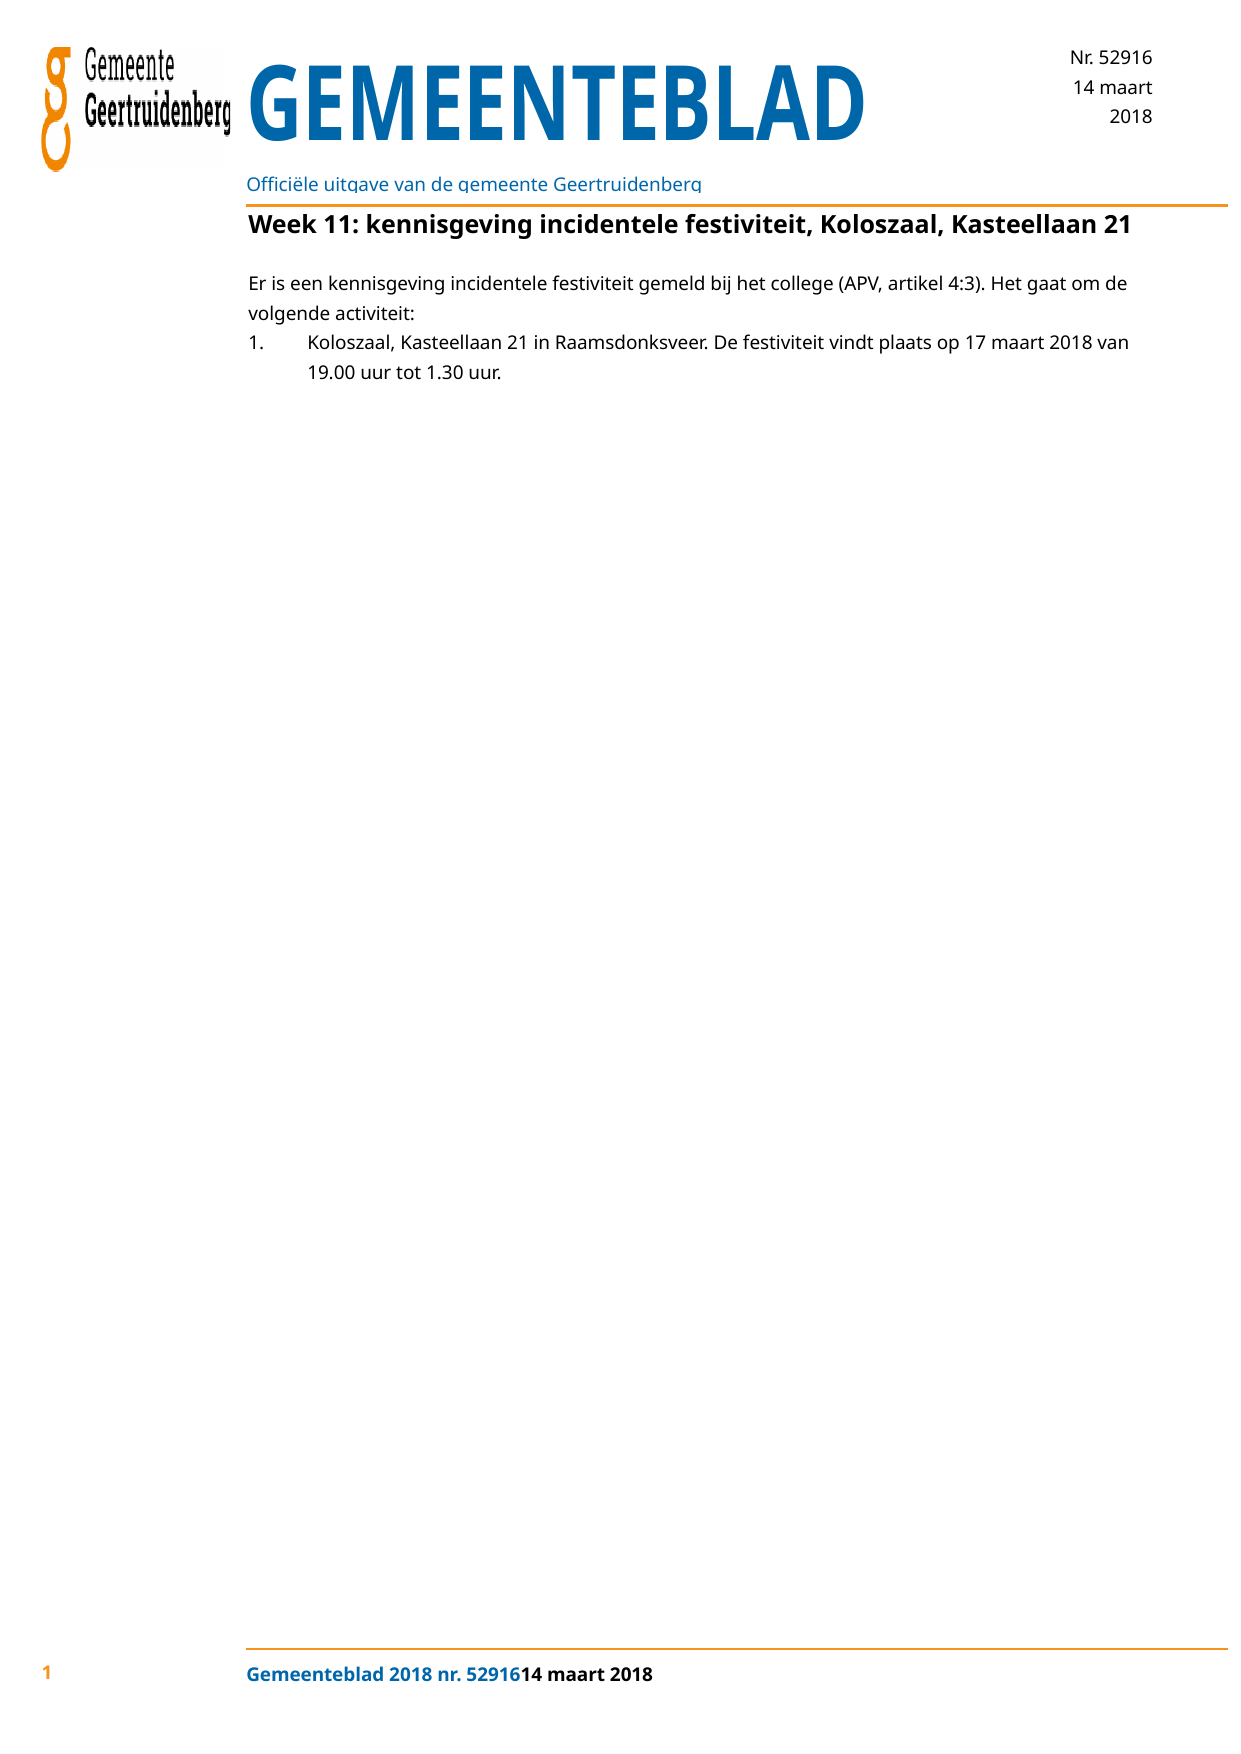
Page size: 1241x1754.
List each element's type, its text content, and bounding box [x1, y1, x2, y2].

text Week 11: kennisgeving incidentele festiviteit, Koloszaal, Kasteellaan 21 [248, 207, 1152, 241]
list Koloszaal, Kasteellaan 21 in Raamsdonksveer. De festiviteit vindt plaats op 17 maart 2018 van 19.00 uur tot 1.30 uur. [248, 329, 1152, 385]
picture [41, 47, 231, 172]
text Er is een kennisgeving incidentele festiviteit gemeld bij het college (APV, artikel 4:3). Het gaat om de volgende activiteit: [248, 270, 1152, 326]
